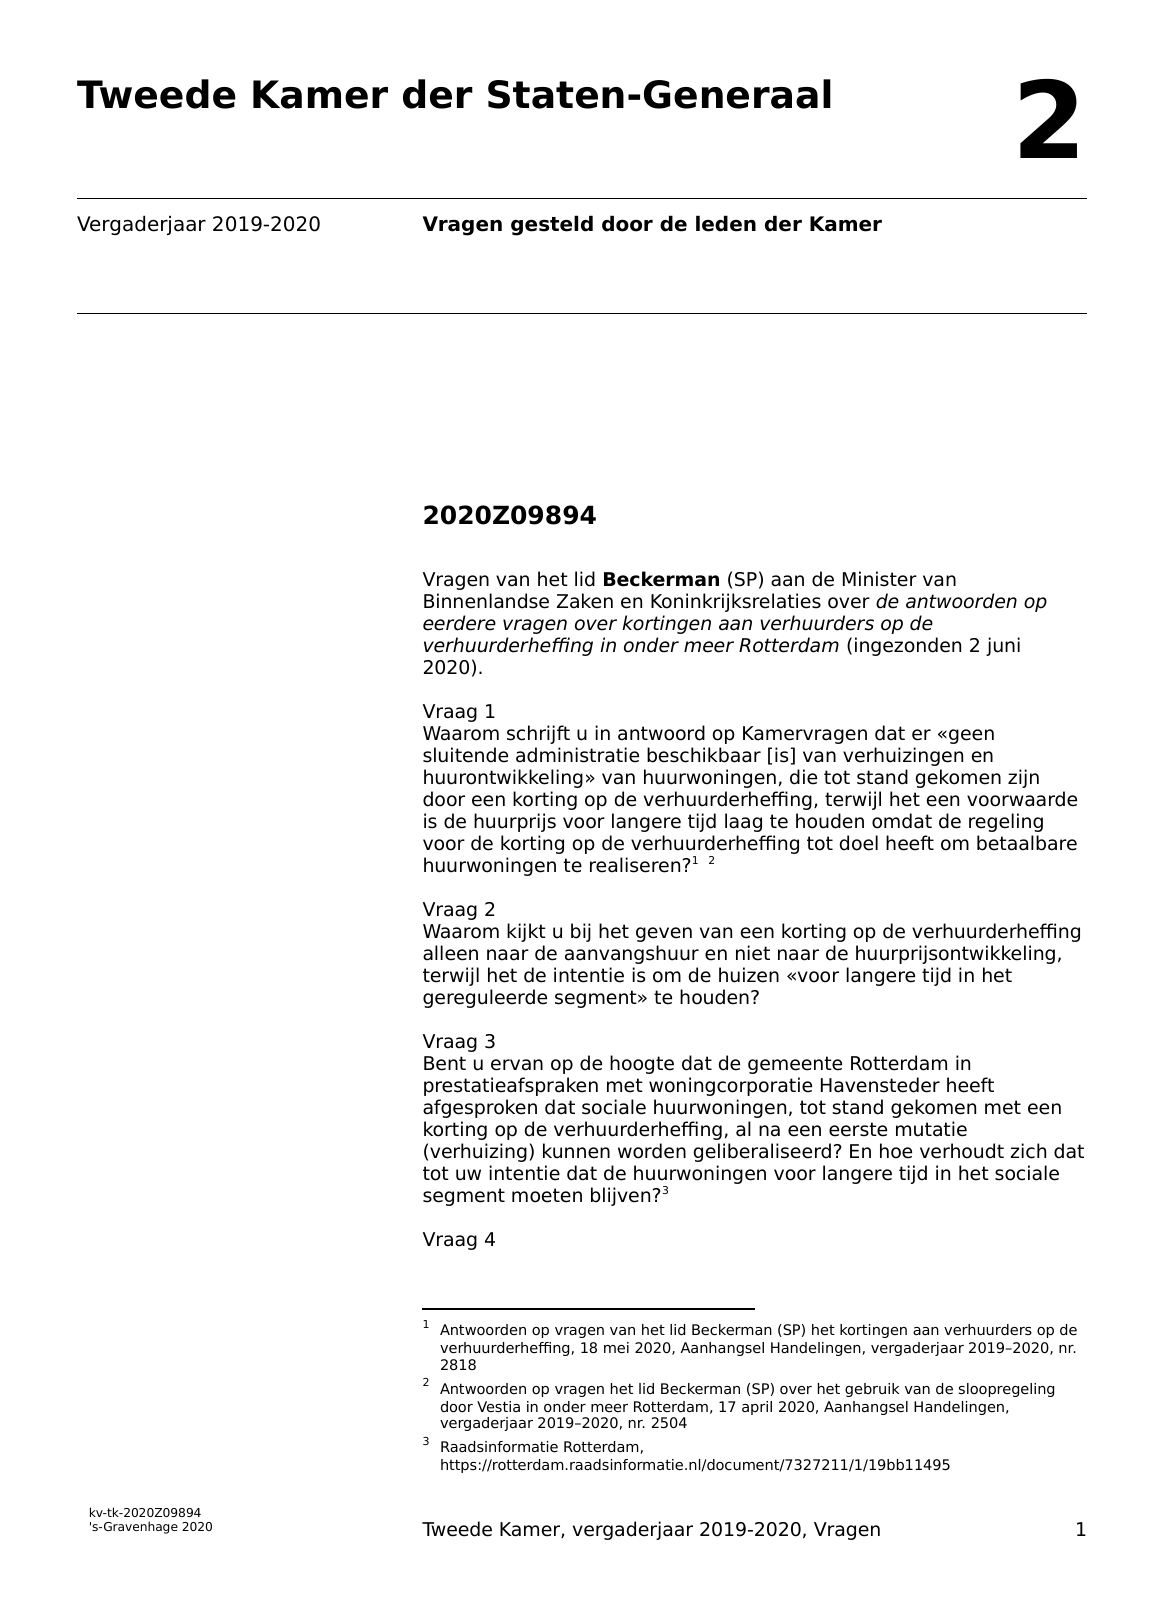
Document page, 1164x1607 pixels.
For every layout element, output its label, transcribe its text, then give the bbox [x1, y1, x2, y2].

text Raadsinformatie Rotterdam, https://rotterdam.raadsinformatie.nl/document/7327211/1/19bb11495 [422, 1435, 1087, 1474]
text Bent u ervan op de hoogte dat de gemeente Rotterdam in prestatieafspraken met woningcorporatie Havensteder heeft afgesproken dat sociale huurwoningen, tot stand gekomen met een korting op de verhuurderheffing, al na een eerste mutatie (verhuizing) kunnen worden geliberaliseerd? En hoe verhoudt zich dat tot uw intentie dat de huurwoningen voor langere tijd in het sociale segment moeten blijven? [422, 1053, 1087, 1207]
text Waarom schrijft u in antwoord op Kamervragen dat er «geen sluitende administratie beschikbaar [is] van verhuizingen en huurontwikkeling» van huurwoningen, die tot stand gekomen zijn door een korting op de verhuurderheffing, terwijl het een voorwaarde is de huurprijs voor langere tijd laag te houden omdat de regeling voor de korting op de verhuurderheffing tot doel heeft om betaalbare huurwoningen te realiseren? [422, 723, 1087, 877]
text Vraag 2 [422, 899, 1087, 921]
text Antwoorden op vragen van het lid Beckerman (SP) het kortingen aan verhuurders op de verhuurderheffing, 18 mei 2020, Aanhangsel Handelingen, vergaderjaar 2019–2020, nr. 2818 [422, 1318, 1087, 1374]
text Vragen van het lid Beckerman (SP) aan de Minister van Binnenlandse Zaken en Koninkrijksrelaties over de antwoorden op eerdere vragen over kortingen aan verhuurders op de verhuurderheffing in onder meer Rotterdam (ingezonden 2 juni 2020). [422, 569, 1087, 679]
text Vraag 1 [422, 701, 1087, 723]
table_header 2 [886, 59, 1087, 198]
text Vraag 4 [422, 1229, 1087, 1251]
text 's-Gravenhage 2020 [88, 1520, 323, 1534]
table_cell Vergaderjaar 2019-2020 [77, 199, 422, 313]
text Vraag 3 [422, 1031, 1087, 1053]
text kv-tk-2020Z09894 [88, 1506, 323, 1520]
text 2020Z09894 [422, 501, 1087, 531]
text Waarom kijkt u bij het geven van een korting op de verhuurderheffing alleen naar de aanvangshuur en niet naar de huurprijsontwikkeling, terwijl het de intentie is om de huizen «voor langere tijd in het gereguleerde segment» te houden? [422, 921, 1087, 1009]
table_cell Vragen gesteld door de leden der Kamer [422, 199, 1087, 313]
table_header Tweede Kamer der Staten-Generaal [77, 59, 886, 198]
text Antwoorden op vragen het lid Beckerman (SP) over het gebruik van de sloopregeling door Vestia in onder meer Rotterdam, 17 april 2020, Aanhangsel Handelingen, vergaderjaar 2019–2020, nr. 2504 [422, 1377, 1087, 1432]
